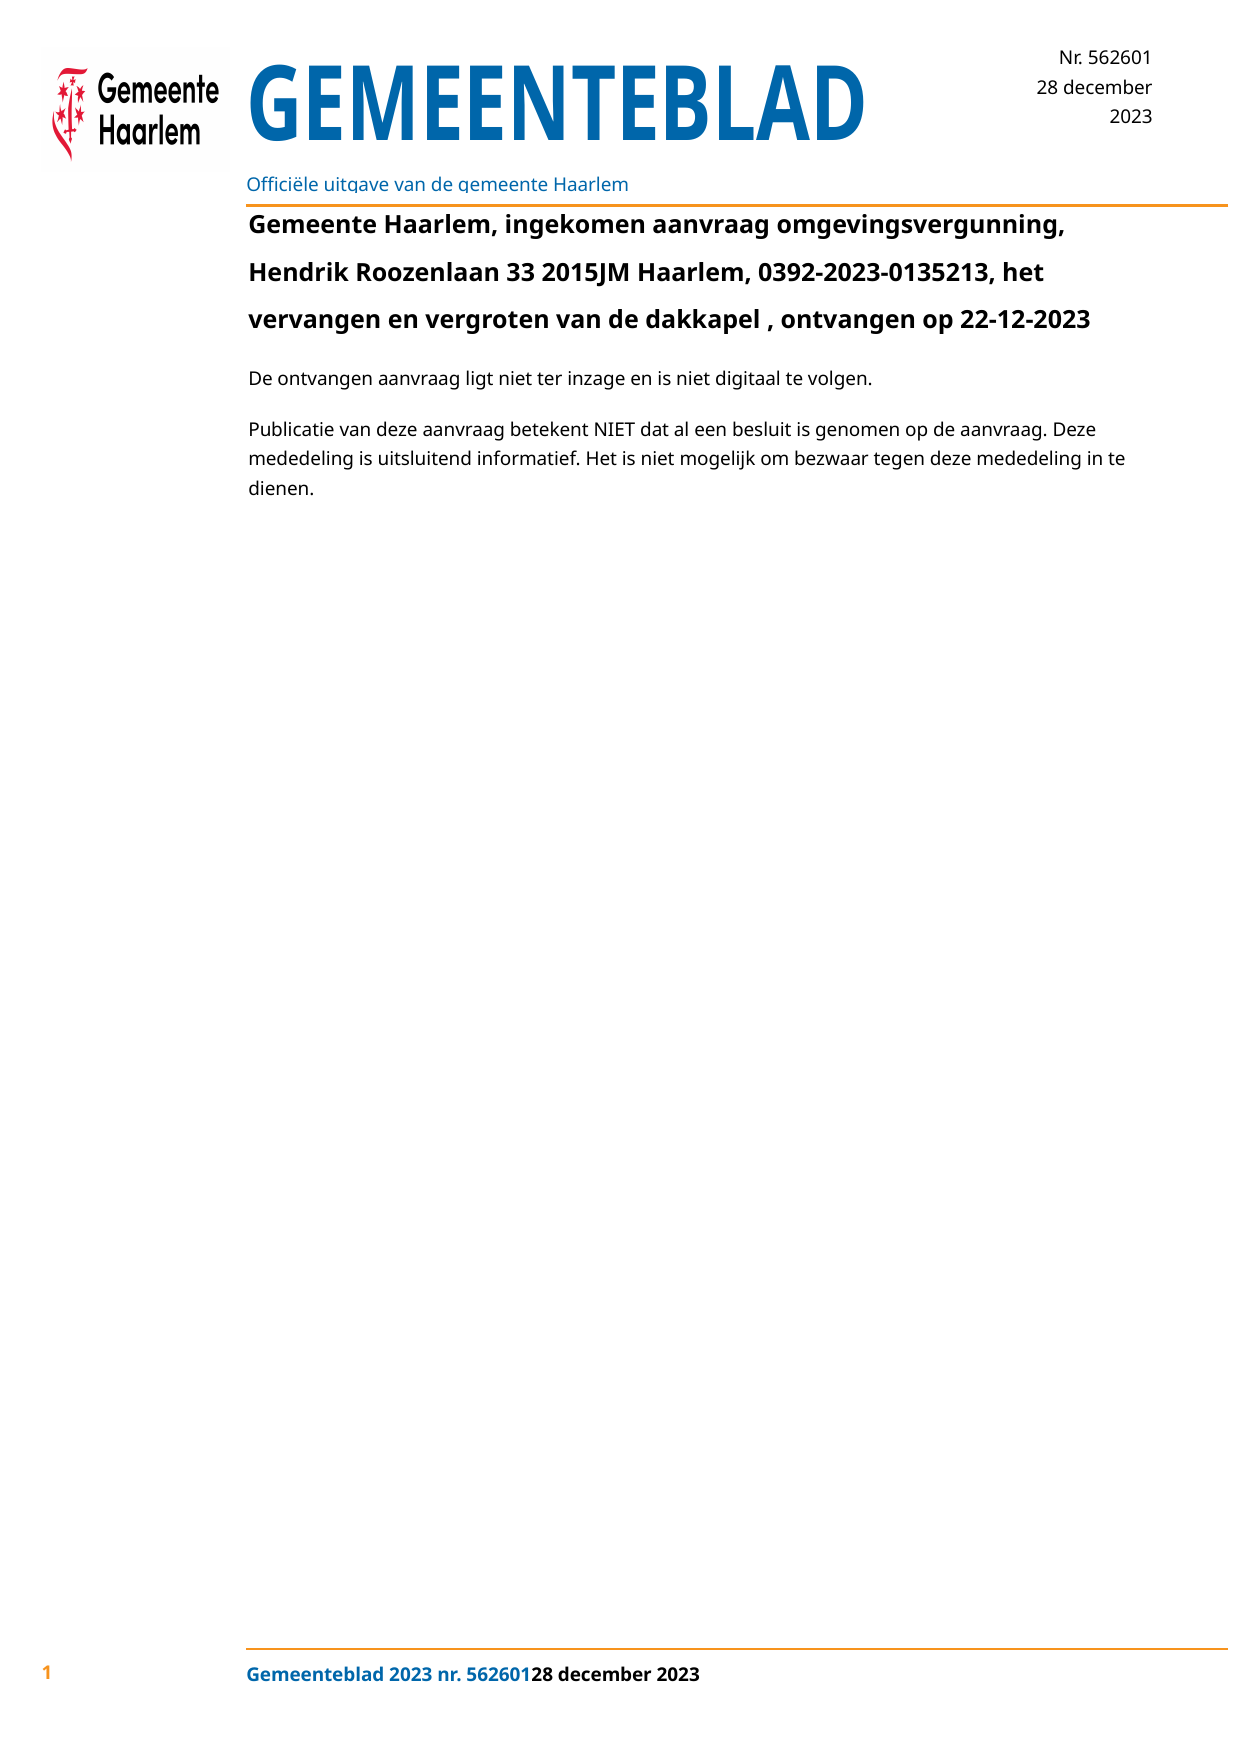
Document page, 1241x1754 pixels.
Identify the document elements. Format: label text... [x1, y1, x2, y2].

text De ontvangen aanvraag ligt niet ter inzage en is niet digitaal te volgen. [248, 366, 1152, 391]
text Publicatie van deze aanvraag betekent NIET dat al een besluit is genomen op de aanvraag. Deze mededeling is uitsluitend informatief. Het is niet mogelijk om bezwaar tegen deze mededeling in te dienen. [248, 416, 1152, 501]
picture [41, 47, 231, 172]
text Gemeente Haarlem, ingekomen aanvraag omgevingsvergunning, Hendrik Roozenlaan 33 2015JM Haarlem, 0392-2023-0135213, het vervangen en vergroten van de dakkapel , ontvangen op 22-12-2023 [248, 207, 1152, 336]
